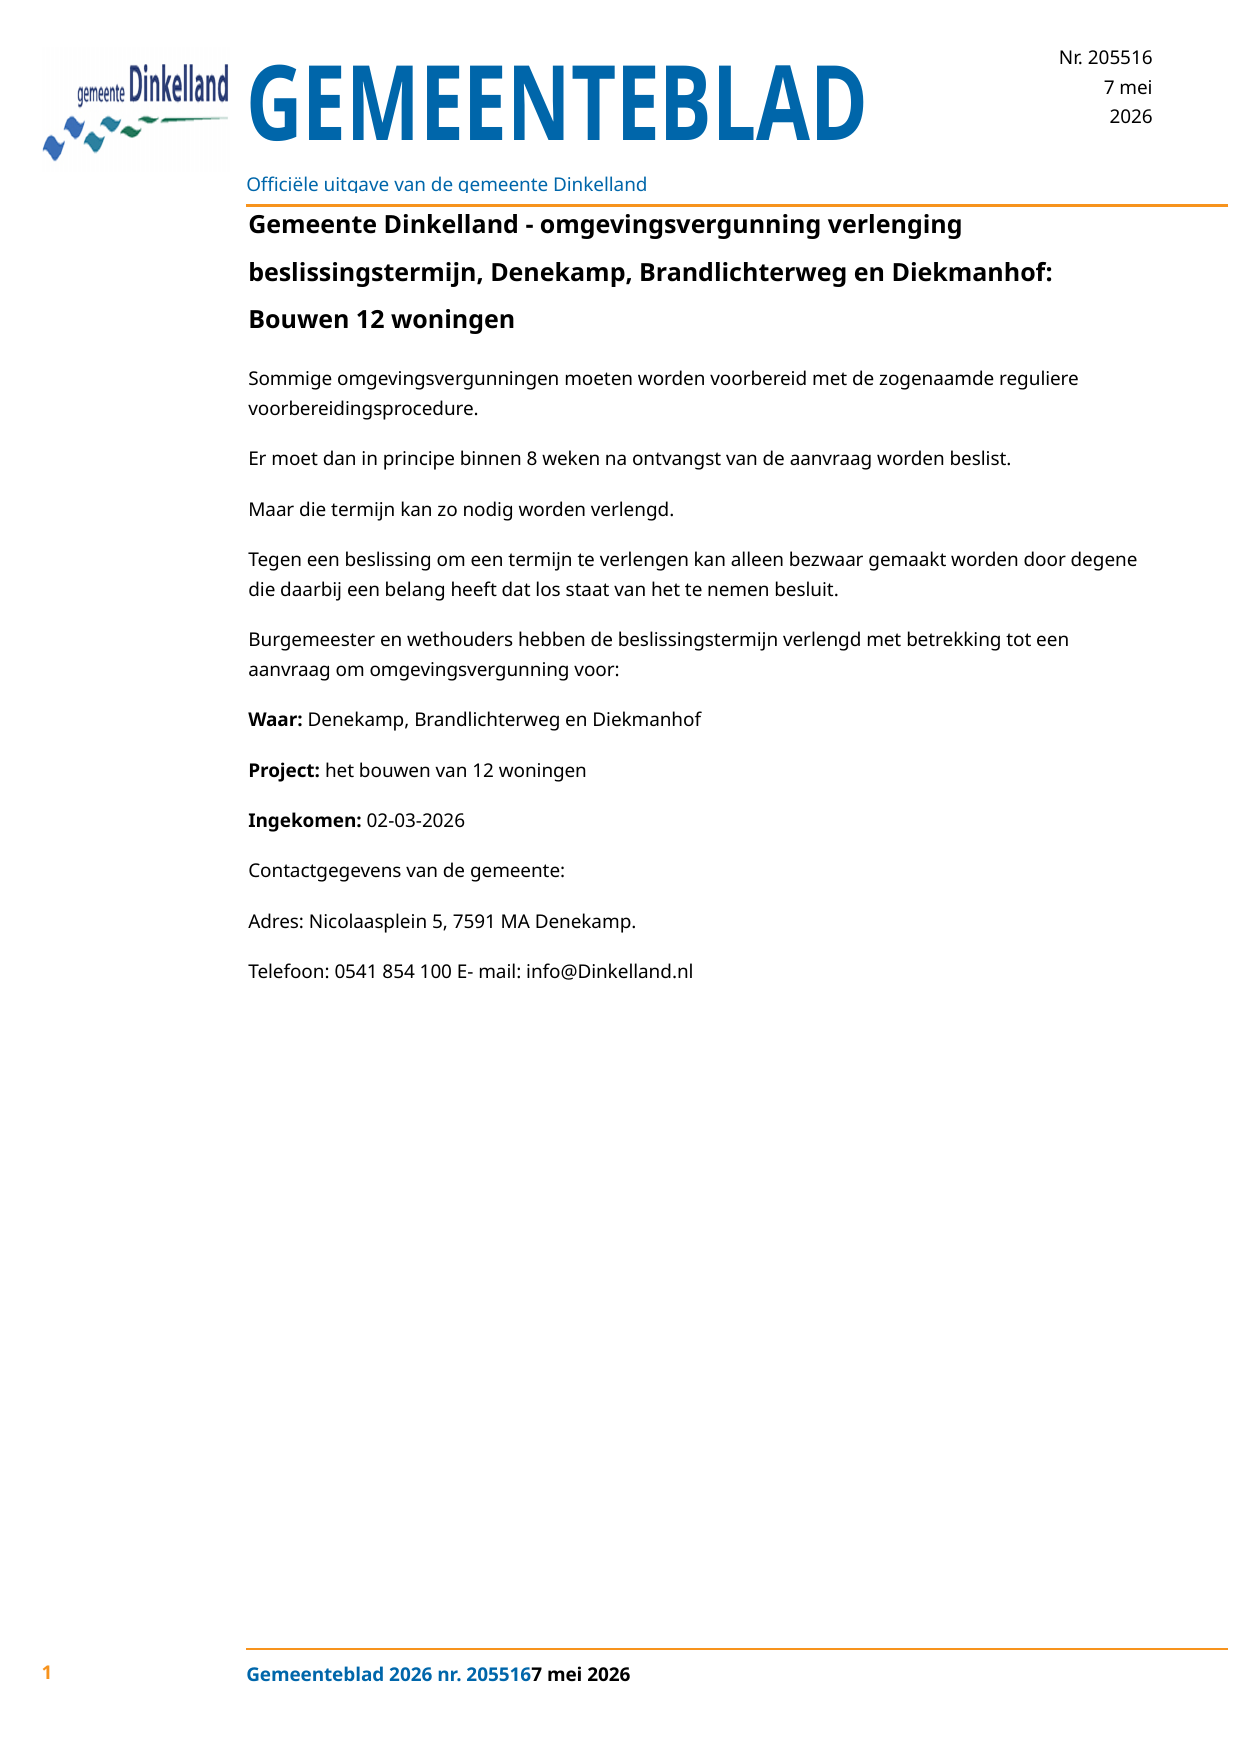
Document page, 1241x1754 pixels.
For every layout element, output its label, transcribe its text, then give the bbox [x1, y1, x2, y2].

text Telefoon: 0541 854 100 E- mail: info@Dinkelland.nl [248, 958, 1152, 984]
text Sommige omgevingsvergunningen moeten worden voorbereid met de zogenaamde reguliere voorbereidingsprocedure. [248, 366, 1152, 421]
text Er moet dan in principe binnen 8 weken na ontvangst van de aanvraag worden beslist. [248, 446, 1152, 471]
text Project: het bouwen van 12 woningen [248, 757, 1152, 782]
text Adres: Nicolaasplein 5, 7591 MA Denekamp. [248, 908, 1152, 934]
picture [41, 47, 231, 172]
text Tegen een beslissing om een termijn te verlengen kan alleen bezwaar gemaakt worden door degene die daarbij een belang heeft dat los staat van het te nemen besluit. [248, 546, 1152, 602]
text Ingekomen: 02-03-2026 [248, 807, 1152, 833]
text Waar: Denekamp, Brandlichterweg en Diekmanhof [248, 706, 1152, 732]
text Gemeente Dinkelland - omgevingsvergunning verlenging beslissingstermijn, Denekamp, Brandlichterweg en Diekmanhof: Bouwen 12 woningen [248, 207, 1152, 336]
text Contactgegevens van de gemeente: [248, 858, 1152, 883]
text Maar die termijn kan zo nodig worden verlengd. [248, 496, 1152, 522]
text Burgemeester en wethouders hebben de beslissingstermijn verlengd met betrekking tot een aanvraag om omgevingsvergunning voor: [248, 626, 1152, 682]
